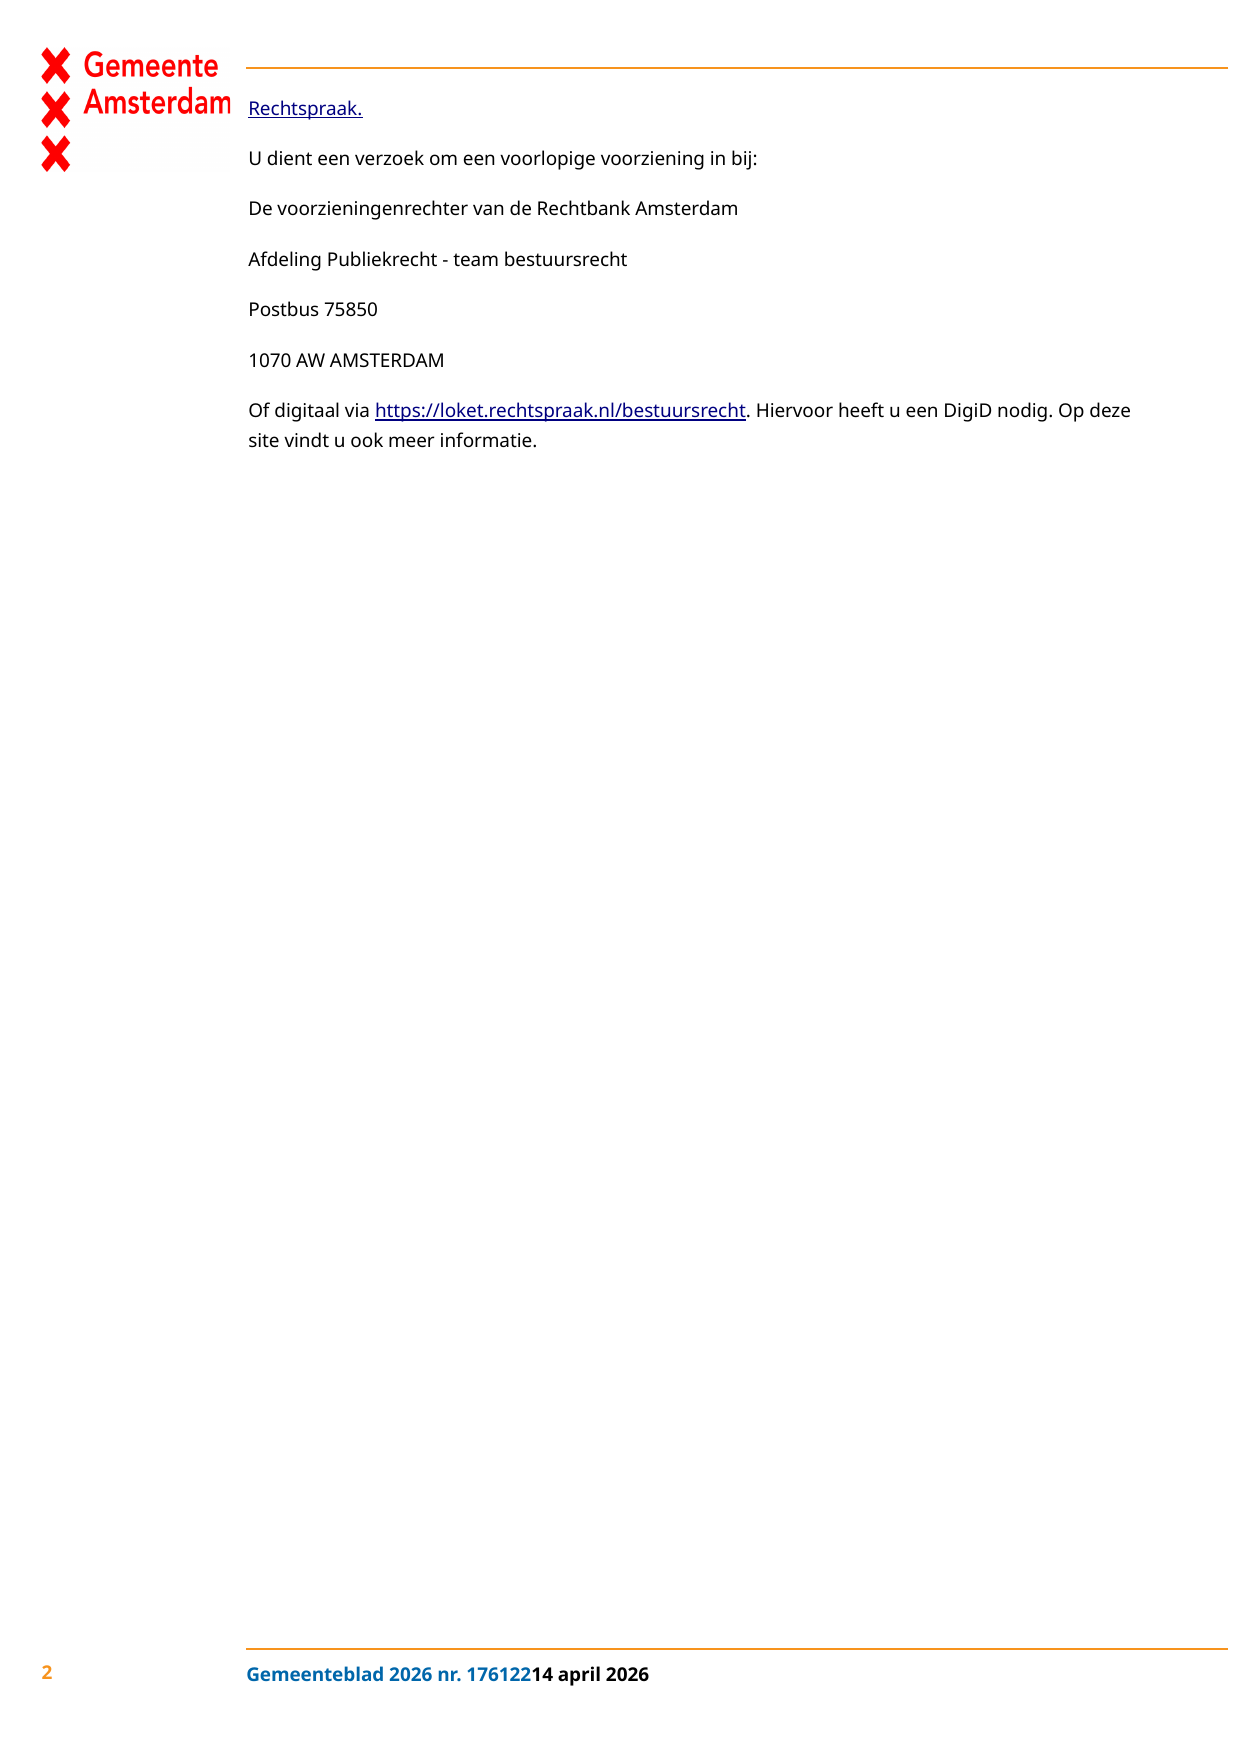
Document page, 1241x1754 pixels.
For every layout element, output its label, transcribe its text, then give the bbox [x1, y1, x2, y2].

text Of digitaal via https://loket.rechtspraak.nl/bestuursrecht. Hiervoor heeft u een DigiD nodig. Op deze site vindt u ook meer informatie. [248, 397, 1152, 453]
text U dient een verzoek om een voorlopige voorziening in bij: [248, 145, 1152, 171]
picture [41, 47, 231, 172]
text Postbus 75850 [248, 296, 1152, 322]
text Afdeling Publiekrecht - team bestuursrecht [248, 246, 1152, 272]
text De voorzieningenrechter van de Rechtbank Amsterdam [248, 196, 1152, 221]
text 1070 AW AMSTERDAM [248, 347, 1152, 373]
text Rechtspraak. [248, 95, 1152, 121]
